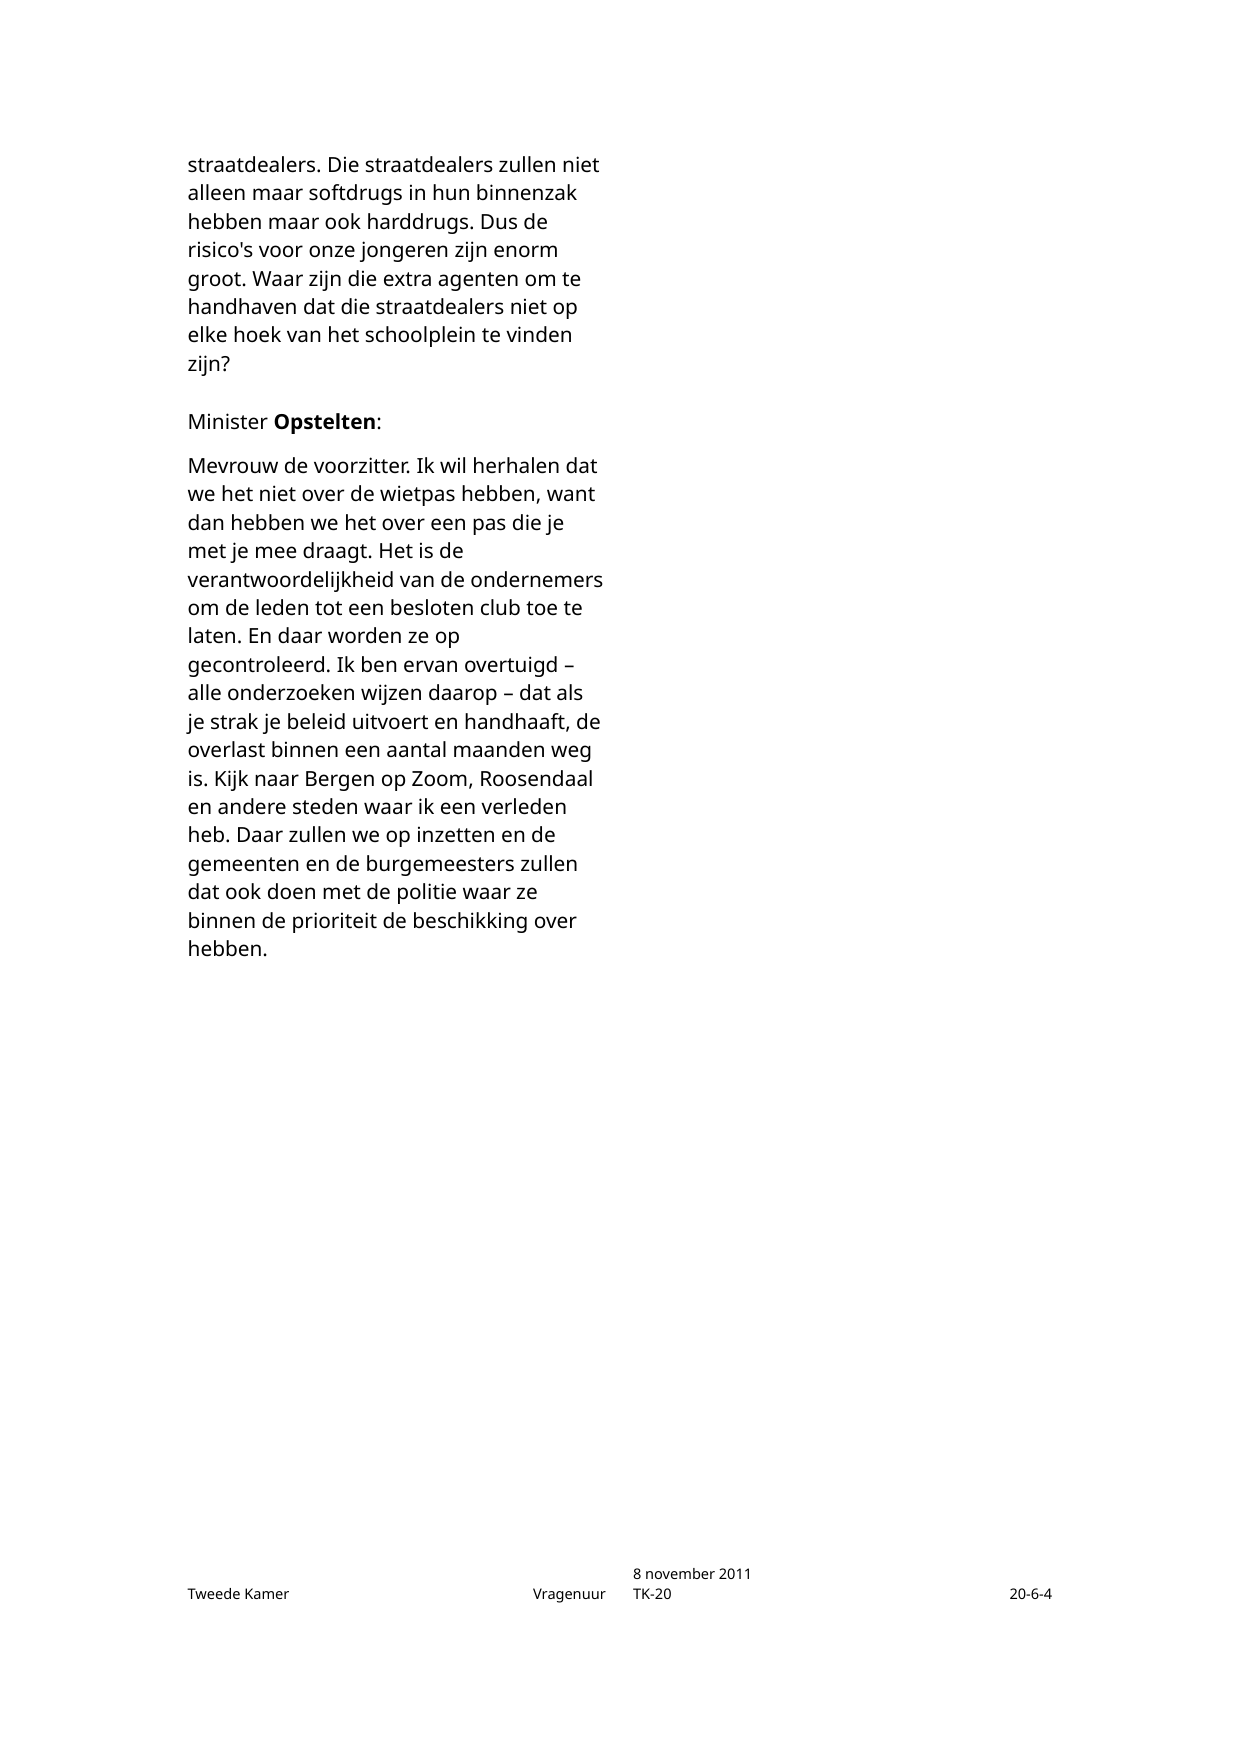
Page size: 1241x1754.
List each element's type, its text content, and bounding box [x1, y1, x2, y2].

text straatdealers. Die straatdealers zullen niet alleen maar softdrugs in hun binnenzak hebben maar ook harddrugs. Dus de risico's voor onze jongeren zijn enorm groot. Waar zijn die extra agenten om te handhaven dat die straatdealers niet op elke hoek van het schoolplein te vinden zijn? [187, 150, 605, 377]
text Minister Opstelten: [187, 407, 605, 436]
text Mevrouw de voorzitter. Ik wil herhalen dat we het niet over de wietpas hebben, want dan hebben we het over een pas die je met je mee draagt. Het is de verantwoordelijkheid van de ondernemers om de leden tot een besloten club toe te laten. En daar worden ze op gecontroleerd. Ik ben ervan overtuigd – alle onderzoeken wijzen daarop – dat als je strak je beleid uitvoert en handhaaft, de overlast binnen een aantal maanden weg is. Kijk naar Bergen op Zoom, Roosendaal en andere steden waar ik een verleden heb. Daar zullen we op inzetten en de gemeenten en de burgemeesters zullen dat ook doen met de politie waar ze binnen de prioriteit de beschikking over hebben. [187, 451, 605, 963]
